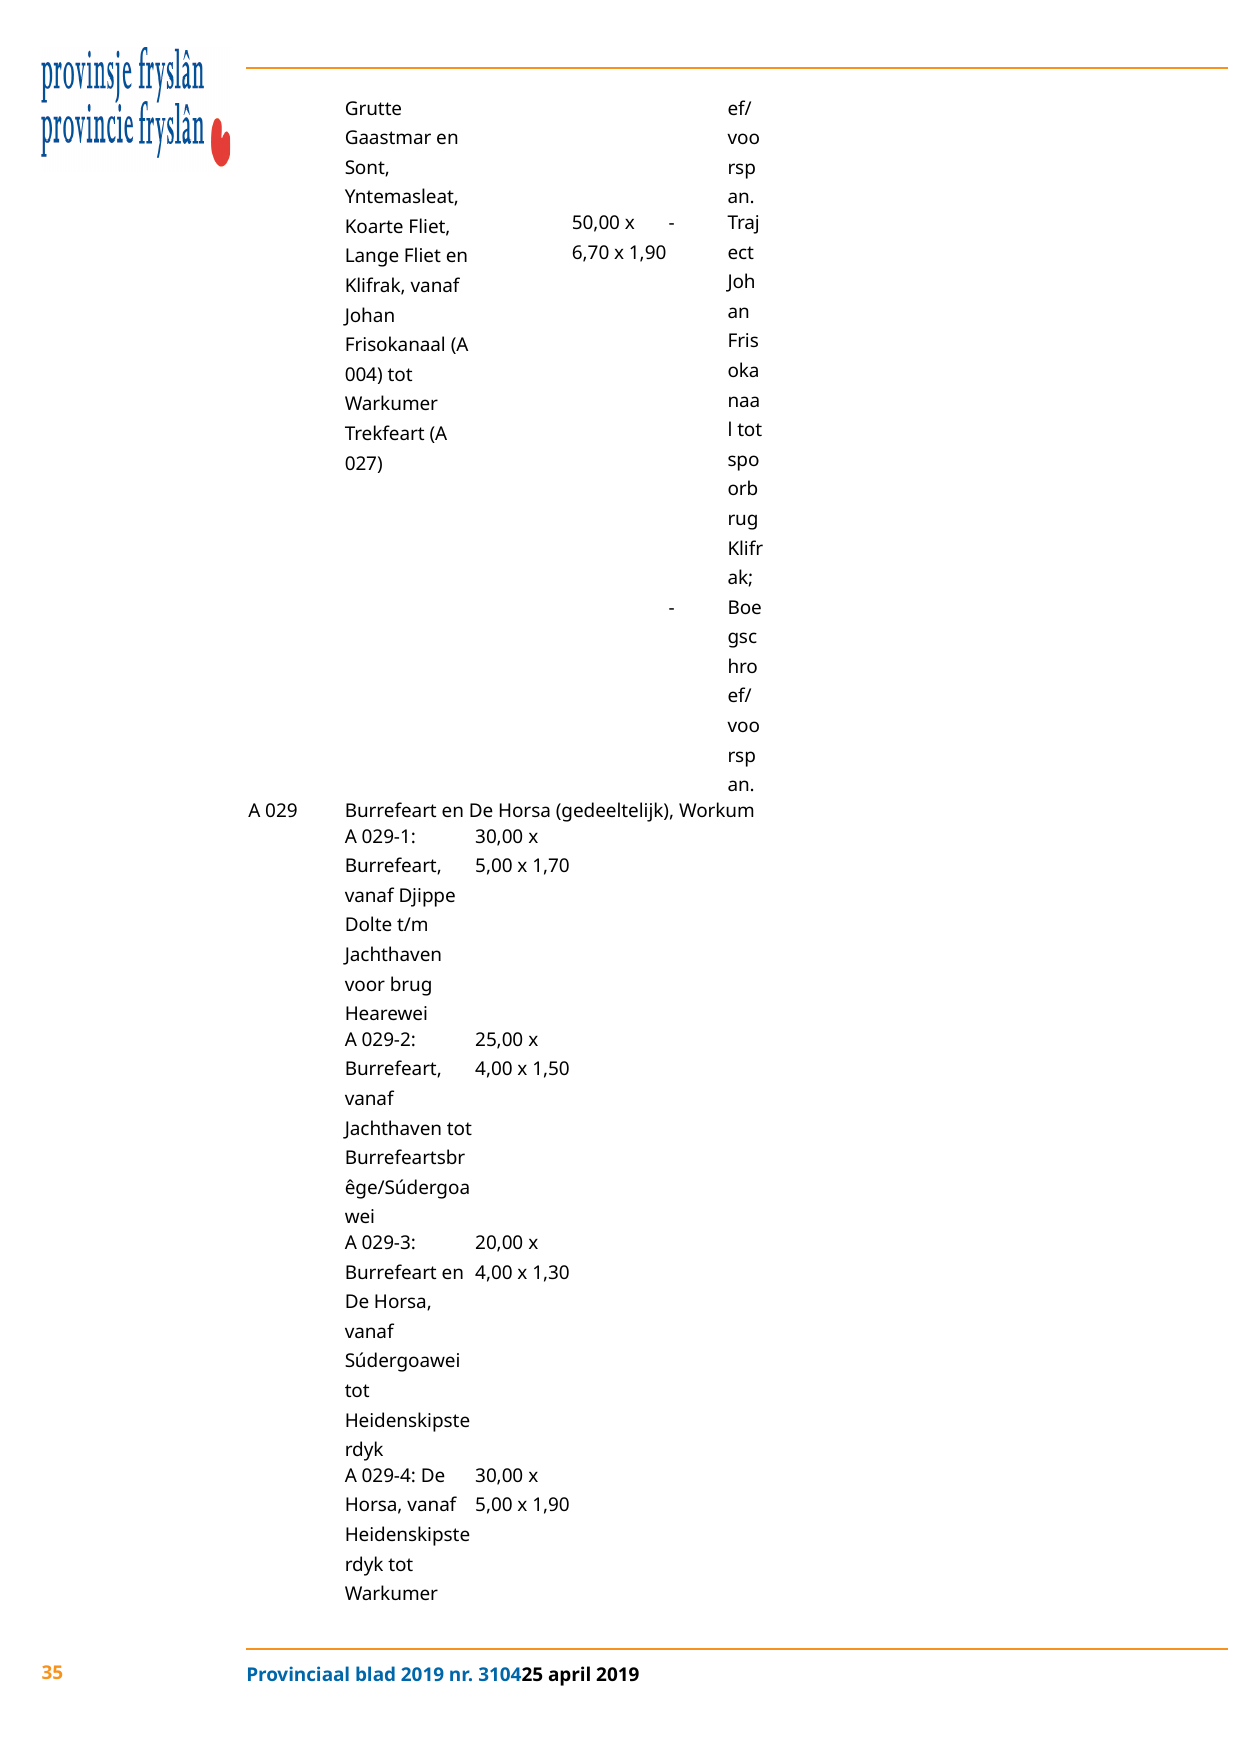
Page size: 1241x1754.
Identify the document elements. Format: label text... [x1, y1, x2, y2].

table_cell [475, 95, 572, 797]
table_cell [668, 823, 765, 1026]
table_cell A 029-4: De Horsa, vanaf Heidenskipsterdyk tot Warkumer [345, 1462, 475, 1606]
table_cell [668, 1026, 765, 1229]
table_cell [572, 1026, 668, 1229]
table_cell [572, 1229, 668, 1462]
table_cell A 029 [248, 797, 344, 1606]
table_cell Burrefeart en De Horsa (gedeeltelijk), Workum [345, 797, 765, 823]
table_cell A 029-3: Burrefeart en De Horsa, vanaf Súdergoawei tot Heidenskipsterdyk [345, 1229, 475, 1462]
table_cell ef/ voorspan. [668, 95, 765, 209]
table_cell [248, 95, 344, 797]
table_cell A 029-1: Burrefeart, vanaf Djippe Dolte t/m Jachthaven voor brug Hearewei [345, 823, 475, 1026]
table_cell 30,00 x 5,00 x 1,70 [475, 823, 572, 1026]
table_cell [668, 1462, 765, 1606]
table_cell 50,00 x 6,70 x 1,90 [572, 209, 668, 797]
table_cell [668, 1229, 765, 1462]
table_cell A 029-2: Burrefeart, vanaf Jachthaven tot Burrefeartsbrêge/Súdergoawei [345, 1026, 475, 1229]
table_cell Grutte Gaastmar en Sont, Yntemasleat, Koarte Fliet, Lange Fliet en Klifrak, vanaf Johan Frisokanaal (A 004) tot Warkumer Trekfeart (A 027) [345, 95, 475, 797]
table_cell [572, 823, 668, 1026]
table_cell [572, 1462, 668, 1606]
table_cell 30,00 x 5,00 x 1,90 [475, 1462, 572, 1606]
table_cell Traject Johan Frisokanaal tot spoorbrug Klifrak; Boegschroef/ voorspan. [668, 209, 765, 797]
table_cell 20,00 x 4,00 x 1,30 [475, 1229, 572, 1462]
table_cell [572, 95, 668, 209]
table_cell 25,00 x 4,00 x 1,50 [475, 1026, 572, 1229]
picture [41, 47, 231, 172]
